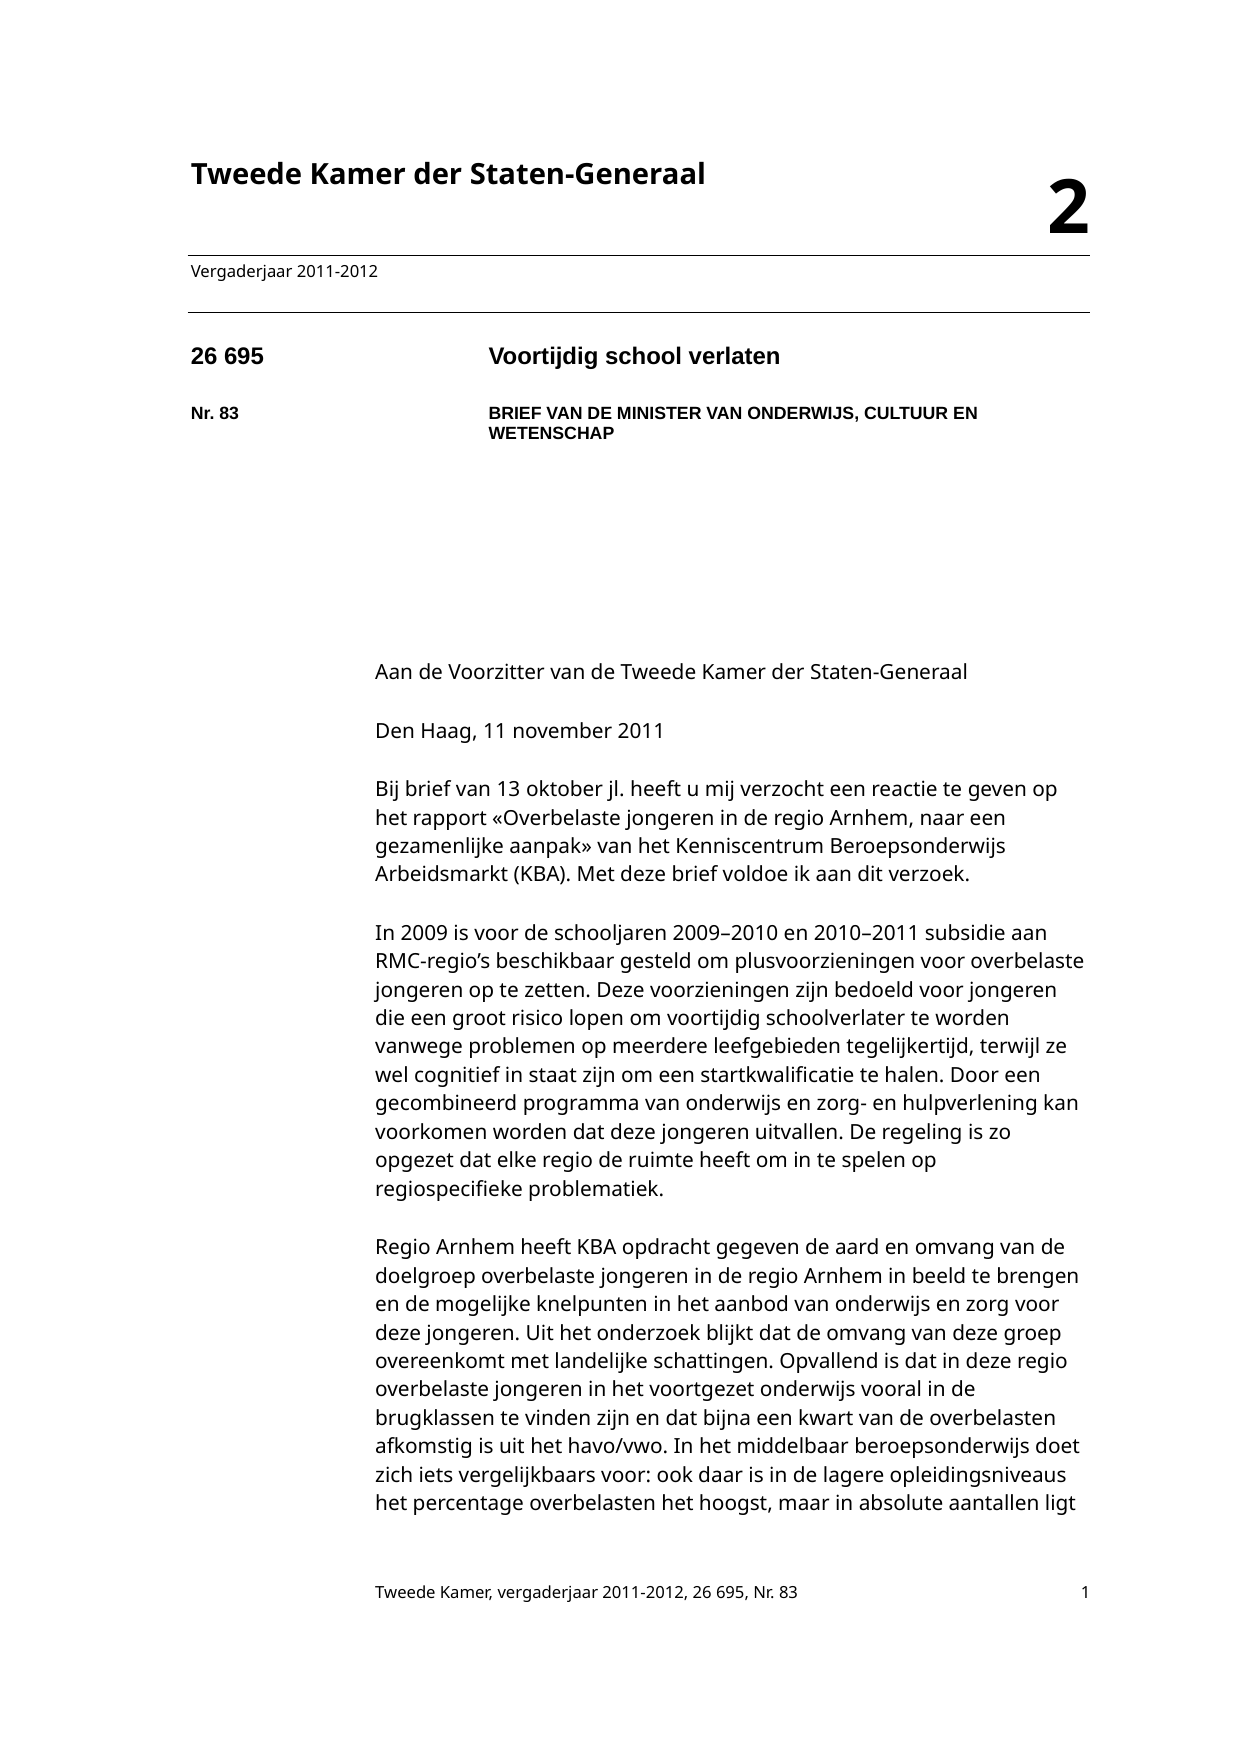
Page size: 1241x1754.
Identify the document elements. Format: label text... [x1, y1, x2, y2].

table_cell Voortijdig school verlaten [485, 339, 1090, 399]
table_cell 26 695 [188, 339, 485, 399]
table_cell BRIEF VAN DE MINISTER VAN ONDERWIJS, CULTUUR EN WETENSCHAP [485, 399, 1090, 539]
table_cell [188, 313, 485, 339]
table_header Tweede Kamer der Staten-Generaal [188, 150, 909, 255]
text Den Haag, 11 november 2011 [375, 716, 1090, 744]
table_cell [485, 313, 1090, 339]
text Aan de Voorzitter van de Tweede Kamer der Staten-Generaal [375, 657, 1090, 686]
table_cell [485, 256, 1090, 312]
table_header 2 [910, 150, 1090, 255]
text Regio Arnhem heeft KBA opdracht gegeven de aard en omvang van de doelgroep overbelaste jongeren in de regio Arnhem in beeld te brengen en de mogelijke knelpunten in het aanbod van onderwijs en zorg voor deze jongeren. Uit het onderzoek blijkt dat de omvang van deze groep overeenkomt met landelijke schattingen. Opvallend is dat in deze regio overbelaste jongeren in het voortgezet onderwijs vooral in de brugklassen te vinden zijn en dat bijna een kwart van de overbelasten afkomstig is uit het havo/vwo. In het middelbaar beroepsonderwijs doet zich iets vergelijkbaars voor: ook daar is in de lagere opleidingsniveaus het percentage overbelasten het hoogst, maar in absolute aantallen ligt [375, 1232, 1090, 1517]
text Bij brief van 13 oktober jl. heeft u mij verzocht een reactie te geven op het rapport «Overbelaste jongeren in de regio Arnhem, naar een gezamenlijke aanpak» van het Kenniscentrum Beroepsonderwijs Arbeidsmarkt (KBA). Met deze brief voldoe ik aan dit verzoek. [375, 774, 1090, 888]
text In 2009 is voor de schooljaren 2009–2010 en 2010–2011 subsidie aan RMC-regio’s beschikbaar gesteld om plusvoorzieningen voor overbelaste jongeren op te zetten. Deze voorzieningen zijn bedoeld voor jongeren die een groot risico lopen om voortijdig schoolverlater te worden vanwege problemen op meerdere leefgebieden tegelijkertijd, terwijl ze wel cognitief in staat zijn om een startkwalificatie te halen. Door een gecombineerd programma van onderwijs en zorg- en hulpverlening kan voorkomen worden dat deze jongeren uitvallen. De regeling is zo opgezet dat elke regio de ruimte heeft om in te spelen op regiospecifieke problematiek. [375, 918, 1090, 1202]
table_cell Nr. 83 [188, 399, 485, 539]
table_cell Vergaderjaar 2011-2012 [188, 256, 485, 312]
